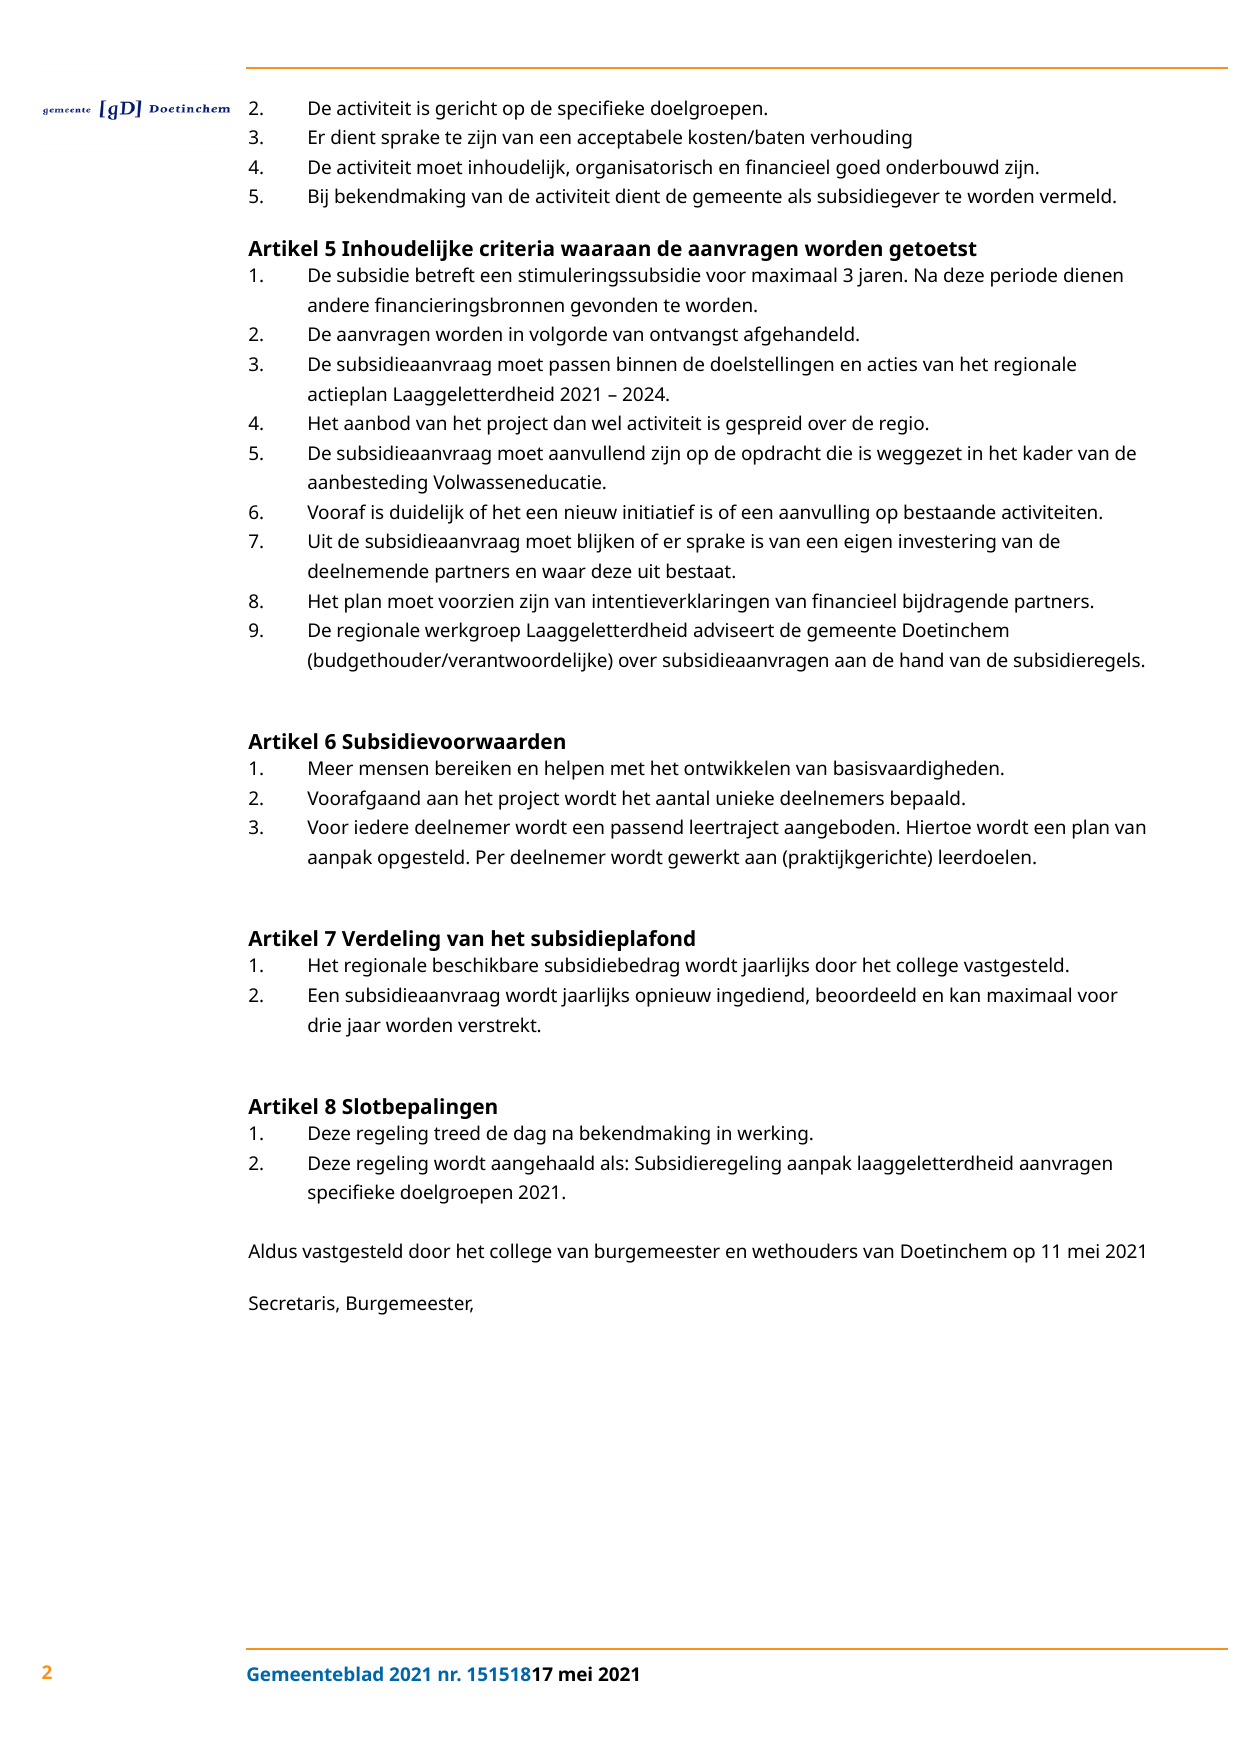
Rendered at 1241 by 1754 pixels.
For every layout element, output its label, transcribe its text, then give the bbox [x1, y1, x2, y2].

list Vooraf is duidelijk of het een nieuw initiatief is of een aanvulling op bestaande activiteiten. [248, 499, 1152, 525]
list Voor iedere deelnemer wordt een passend leertraject aangeboden. Hiertoe wordt een plan van aanpak opgesteld. Per deelnemer wordt gewerkt aan (praktijkgerichte) leerdoelen. [248, 814, 1152, 870]
text Artikel 8 Slotbepalingen [248, 1092, 1152, 1120]
list Meer mensen bereiken en helpen met het ontwikkelen van basisvaardigheden. [248, 755, 1152, 781]
text Artikel 5 Inhoudelijke criteria waaraan de aanvragen worden getoetst [248, 234, 1152, 262]
text Secretaris, Burgemeester, [248, 1290, 1152, 1316]
list De activiteit moet inhoudelijk, organisatorisch en financieel goed onderbouwd zijn. [248, 154, 1152, 180]
list Er dient sprake te zijn van een acceptabele kosten/baten verhouding [248, 124, 1152, 150]
list Het regionale beschikbare subsidiebedrag wordt jaarlijks door het college vastgesteld. [248, 953, 1152, 978]
list Deze regeling treed de dag na bekendmaking in werking. [248, 1120, 1152, 1146]
list Uit de subsidieaanvraag moet blijken of er sprake is van een eigen investering van de deelnemende partners en waar deze uit bestaat. [248, 529, 1152, 584]
list Voorafgaand aan het project wordt het aantal unieke deelnemers bepaald. [248, 785, 1152, 811]
picture [41, 47, 231, 172]
list Bij bekendmaking van de activiteit dient de gemeente als subsidiegever te worden vermeld. [248, 183, 1152, 209]
list De subsidie betreft een stimuleringssubsidie voor maximaal 3 jaren. Na deze periode dienen andere financieringsbronnen gevonden te worden. [248, 262, 1152, 318]
text Artikel 7 Verdeling van het subsidieplafond [248, 924, 1152, 953]
list Het plan moet voorzien zijn van intentieverklaringen van financieel bijdragende partners. [248, 588, 1152, 613]
list De subsidieaanvraag moet passen binnen de doelstellingen en acties van het regionale actieplan Laaggeletterdheid 2021 – 2024. [248, 351, 1152, 406]
text Aldus vastgesteld door het college van burgemeester en wethouders van Doetinchem op 11 mei 2021 [248, 1238, 1152, 1264]
list Deze regeling wordt aangehaald als: Subsidieregeling aanpak laaggeletterdheid aanvragen specifieke doelgroepen 2021. [248, 1150, 1152, 1205]
list De subsidieaanvraag moet aanvullend zijn op de opdracht die is weggezet in het kader van de aanbesteding Volwasseneducatie. [248, 440, 1152, 495]
list Een subsidieaanvraag wordt jaarlijks opnieuw ingediend, beoordeeld en kan maximaal voor drie jaar worden verstrekt. [248, 982, 1152, 1037]
list Het aanbod van het project dan wel activiteit is gespreid over de regio. [248, 410, 1152, 436]
text Artikel 6 Subsidievoorwaarden [248, 727, 1152, 755]
list De activiteit is gericht op de specifieke doelgroepen. [248, 95, 1152, 121]
list De regionale werkgroep Laaggeletterdheid adviseert de gemeente Doetinchem (budgethouder/verantwoordelijke) over subsidieaanvragen aan de hand van de subsidieregels. [248, 617, 1152, 673]
list De aanvragen worden in volgorde van ontvangst afgehandeld. [248, 322, 1152, 347]
